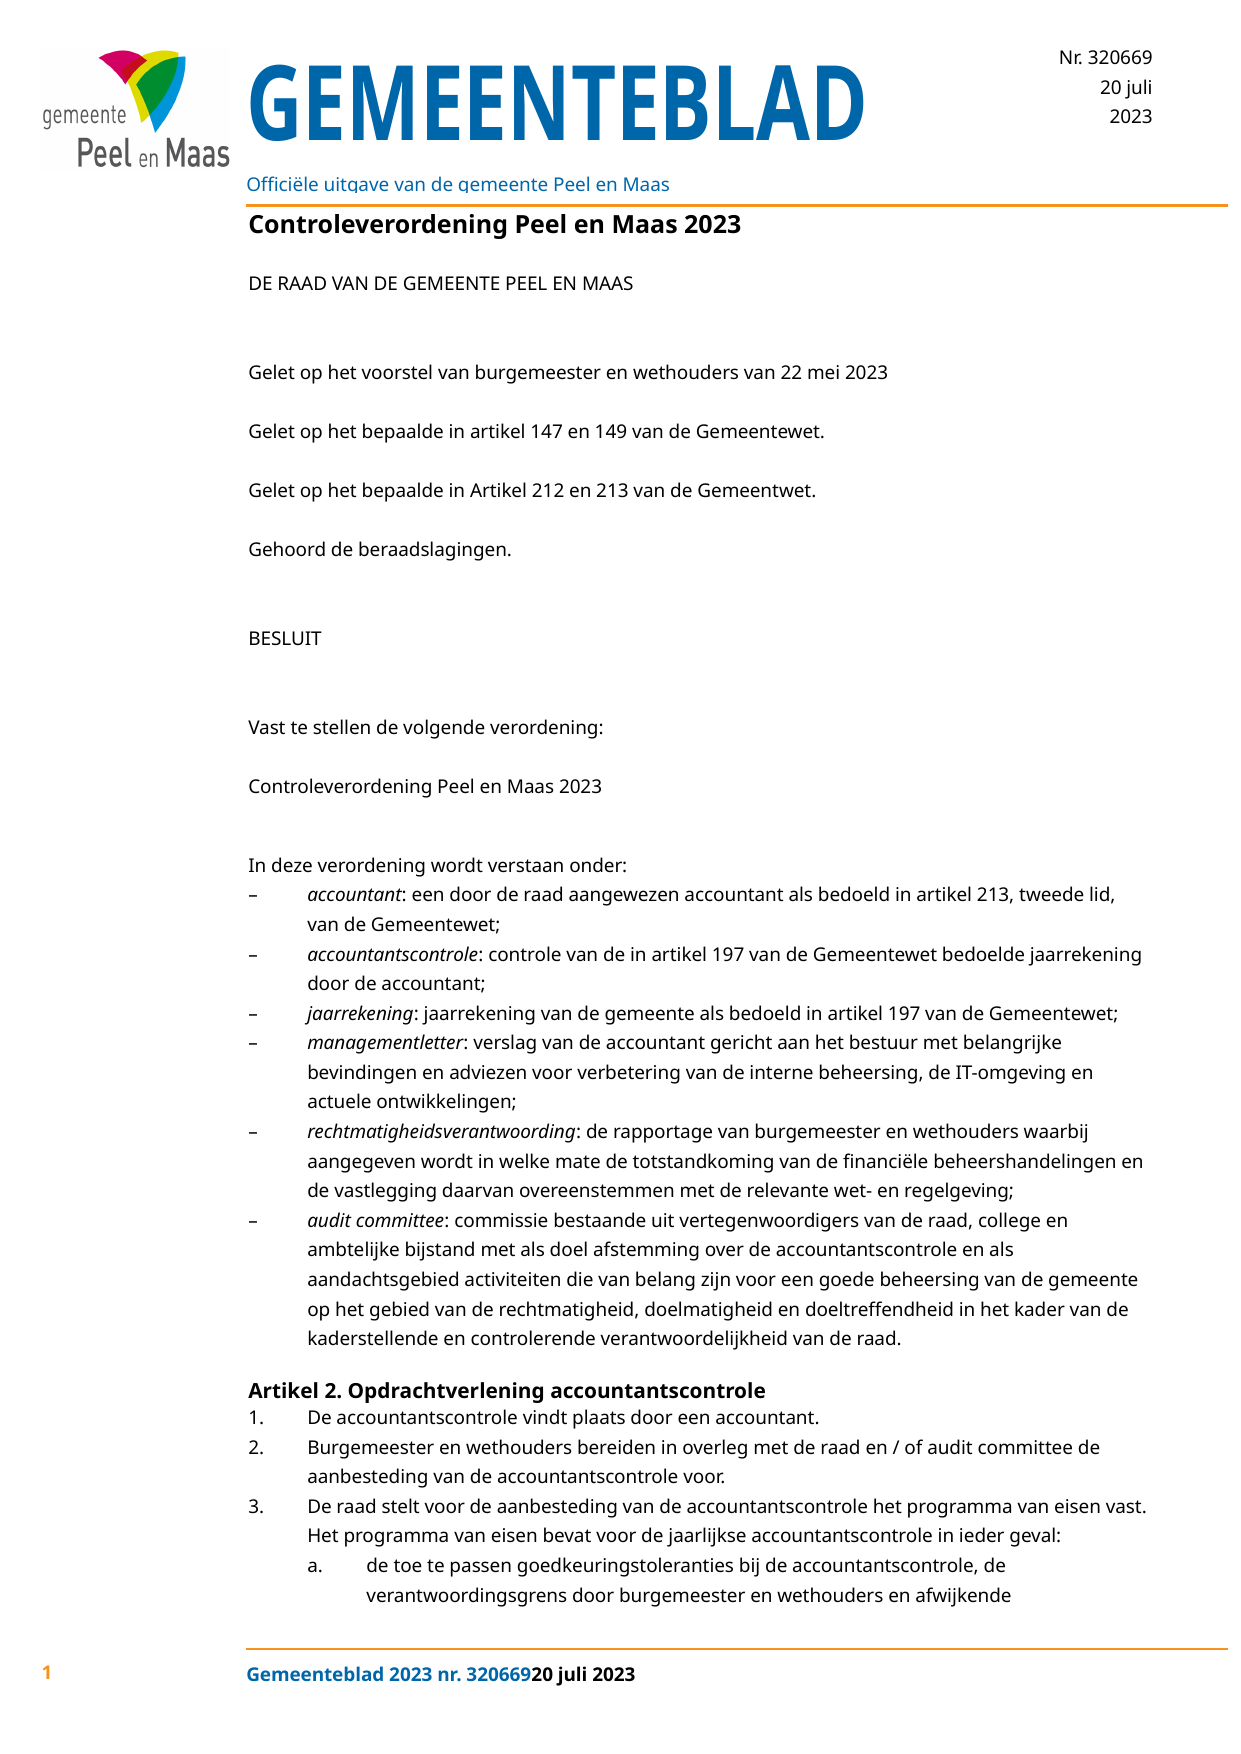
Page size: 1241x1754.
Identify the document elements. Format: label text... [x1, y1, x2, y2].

text Vast te stellen de volgende verordening: [248, 714, 1152, 740]
text Controleverordening Peel en Maas 2023 [248, 207, 1152, 241]
list De raad stelt voor de aanbesteding van de accountantscontrole het programma van eisen vast. [248, 1493, 1152, 1519]
text Gelet op het voorstel van burgemeester en wethouders van 22 mei 2023 [248, 359, 1152, 385]
list managementletter: verslag van de accountant gericht aan het bestuur met belangrijke bevindingen en adviezen voor verbetering van de interne beheersing, de IT-omgeving en actuele ontwikkelingen; [248, 1029, 1152, 1114]
text Gehoord de beraadslagingen. [248, 537, 1152, 562]
list audit committee: commissie bestaande uit vertegenwoordigers van de raad, college en ambtelijke bijstand met als doel afstemming over de accountantscontrole en als aandachtsgebied activiteiten die van belang zijn voor een goede beheersing van de gemeente op het gebied van de rechtmatigheid, doelmatigheid en doeltreffendheid in het kader van de kaderstellende en controlerende verantwoordelijkheid van de raad. [248, 1207, 1152, 1351]
list Burgemeester en wethouders bereiden in overleg met de raad en / of audit committee de aanbesteding van de accountantscontrole voor. [248, 1434, 1152, 1489]
list accountant: een door de raad aangewezen accountant als bedoeld in artikel 213, tweede lid, van de Gemeentewet; [248, 882, 1152, 937]
text Gelet op het bepaalde in Artikel 212 en 213 van de Gemeentwet. [248, 477, 1152, 503]
list jaarrekening: jaarrekening van de gemeente als bedoeld in artikel 197 van de Gemeentewet; [248, 1000, 1152, 1026]
text DE RAAD VAN DE GEMEENTE PEEL EN MAAS [248, 270, 1152, 296]
list de toe te passen goedkeuringstoleranties bij de accountantscontrole, de verantwoordingsgrens door burgemeester en wethouders en afwijkende [307, 1552, 1152, 1607]
text BESLUIT [248, 625, 1152, 651]
text In deze verordening wordt verstaan onder: [248, 852, 1152, 878]
list accountantscontrole: controle van de in artikel 197 van de Gemeentewet bedoelde jaarrekening door de accountant; [248, 941, 1152, 996]
list Het programma van eisen bevat voor de jaarlijkse accountantscontrole in ieder geval: [248, 1523, 1152, 1548]
list rechtmatigheidsverantwoording: de rapportage van burgemeester en wethouders waarbij aangegeven wordt in welke mate de totstandkoming van de financiële beheershandelingen en de vastlegging daarvan overeenstemmen met de relevante wet- en regelgeving; [248, 1118, 1152, 1203]
text Gelet op het bepaalde in artikel 147 en 149 van de Gemeentewet. [248, 418, 1152, 444]
list De accountantscontrole vindt plaats door een accountant. [248, 1404, 1152, 1430]
picture [41, 47, 231, 172]
text Controleverordening Peel en Maas 2023 [248, 773, 1152, 799]
text Artikel 2. Opdrachtverlening accountantscontrole [248, 1376, 1152, 1404]
